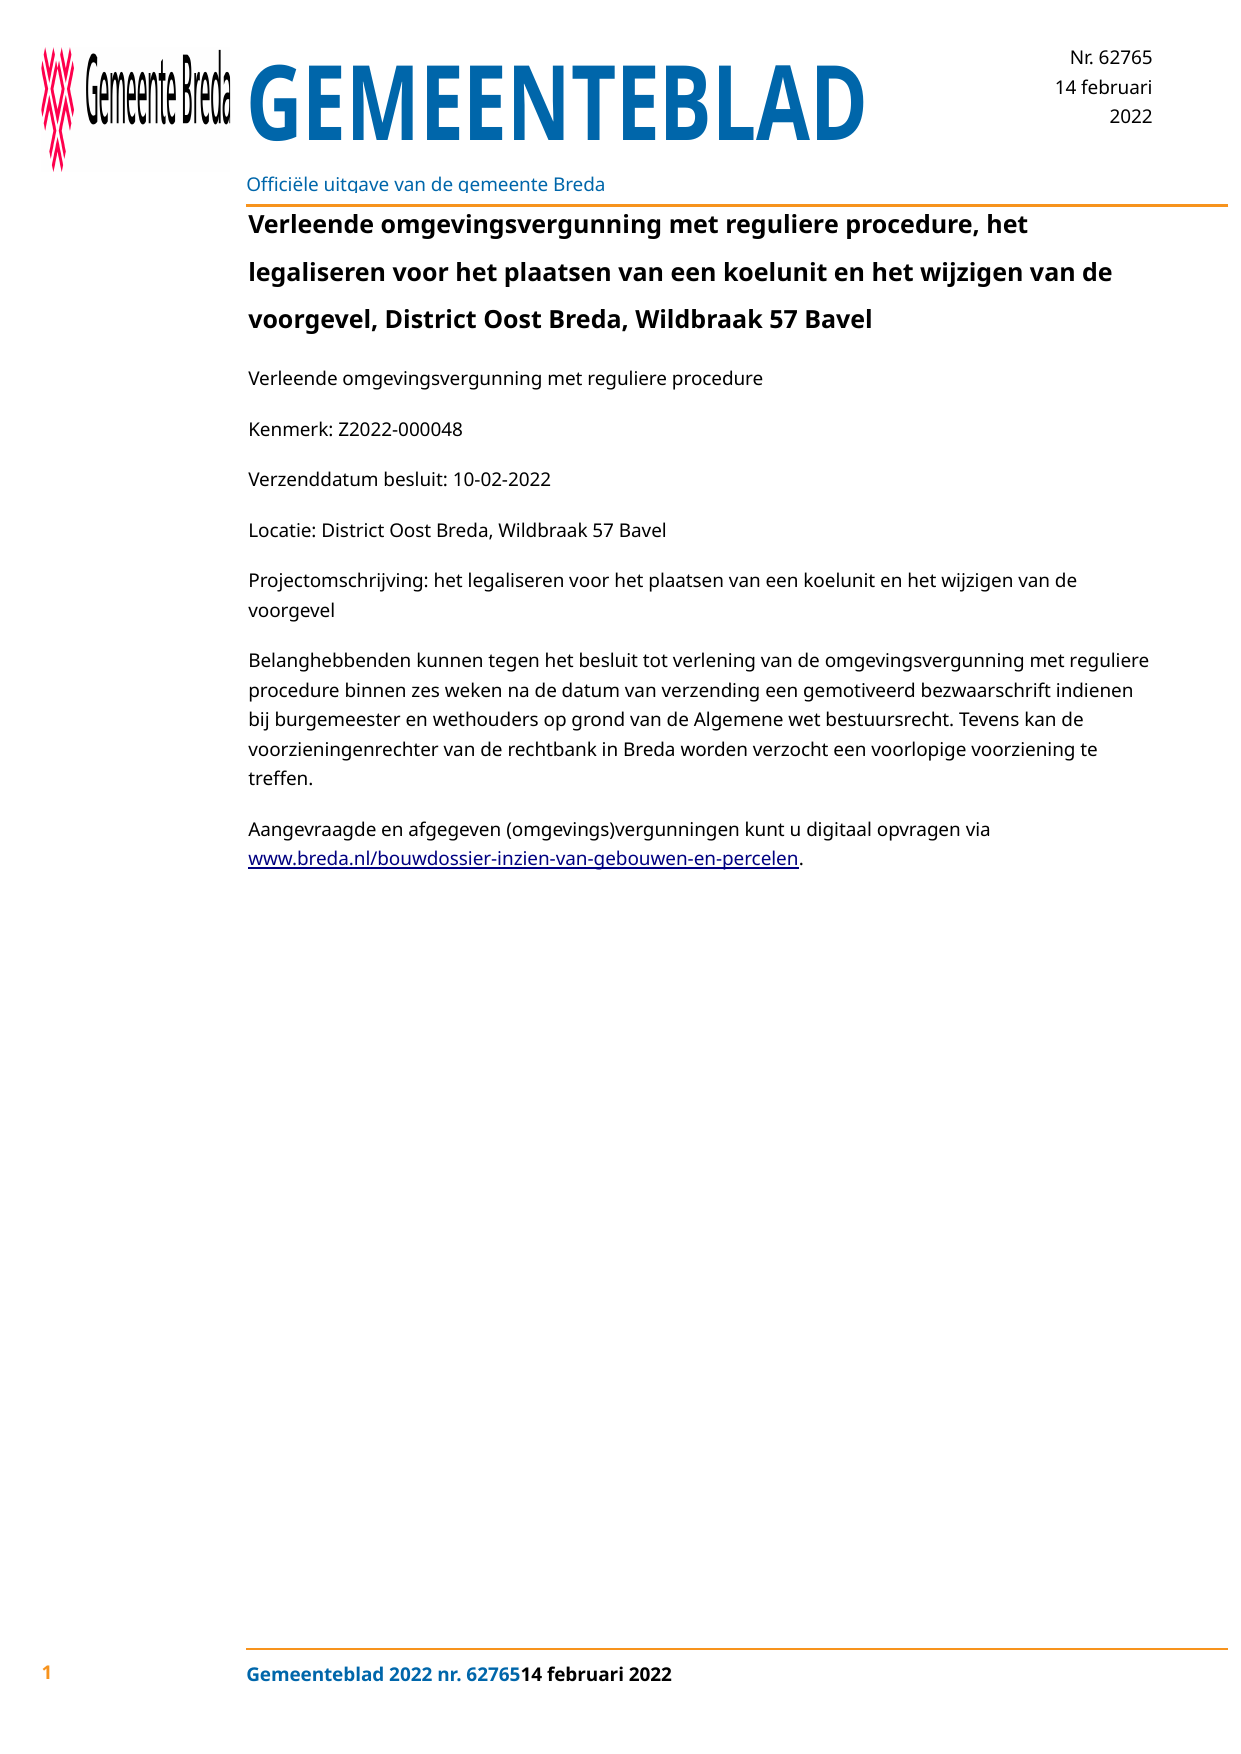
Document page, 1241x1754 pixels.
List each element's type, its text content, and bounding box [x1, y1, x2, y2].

picture [41, 47, 231, 172]
text Belanghebbenden kunnen tegen het besluit tot verlening van de omgevingsvergunning met reguliere procedure binnen zes weken na de datum van verzending een gemotiveerd bezwaarschrift indienen bij burgemeester en wethouders op grond van de Algemene wet bestuursrecht. Tevens kan de voorzieningenrechter van de rechtbank in Breda worden verzocht een voorlopige voorziening te treffen. [248, 647, 1152, 791]
text Verleende omgevingsvergunning met reguliere procedure, het legaliseren voor het plaatsen van een koelunit en het wijzigen van de voorgevel, District Oost Breda, Wildbraak 57 Bavel [248, 207, 1152, 336]
text Kenmerk: Z2022-000048 [248, 416, 1152, 442]
text Verleende omgevingsvergunning met reguliere procedure [248, 366, 1152, 391]
text Aangevraagde en afgegeven (omgevings)vergunningen kunt u digitaal opvragen via www.breda.nl/bouwdossier-inzien-van-gebouwen-en-percelen. [248, 816, 1152, 871]
text Projectomschrijving: het legaliseren voor het plaatsen van een koelunit en het wijzigen van de voorgevel [248, 567, 1152, 622]
text Verzenddatum besluit: 10-02-2022 [248, 466, 1152, 492]
text Locatie: District Oost Breda, Wildbraak 57 Bavel [248, 517, 1152, 542]
